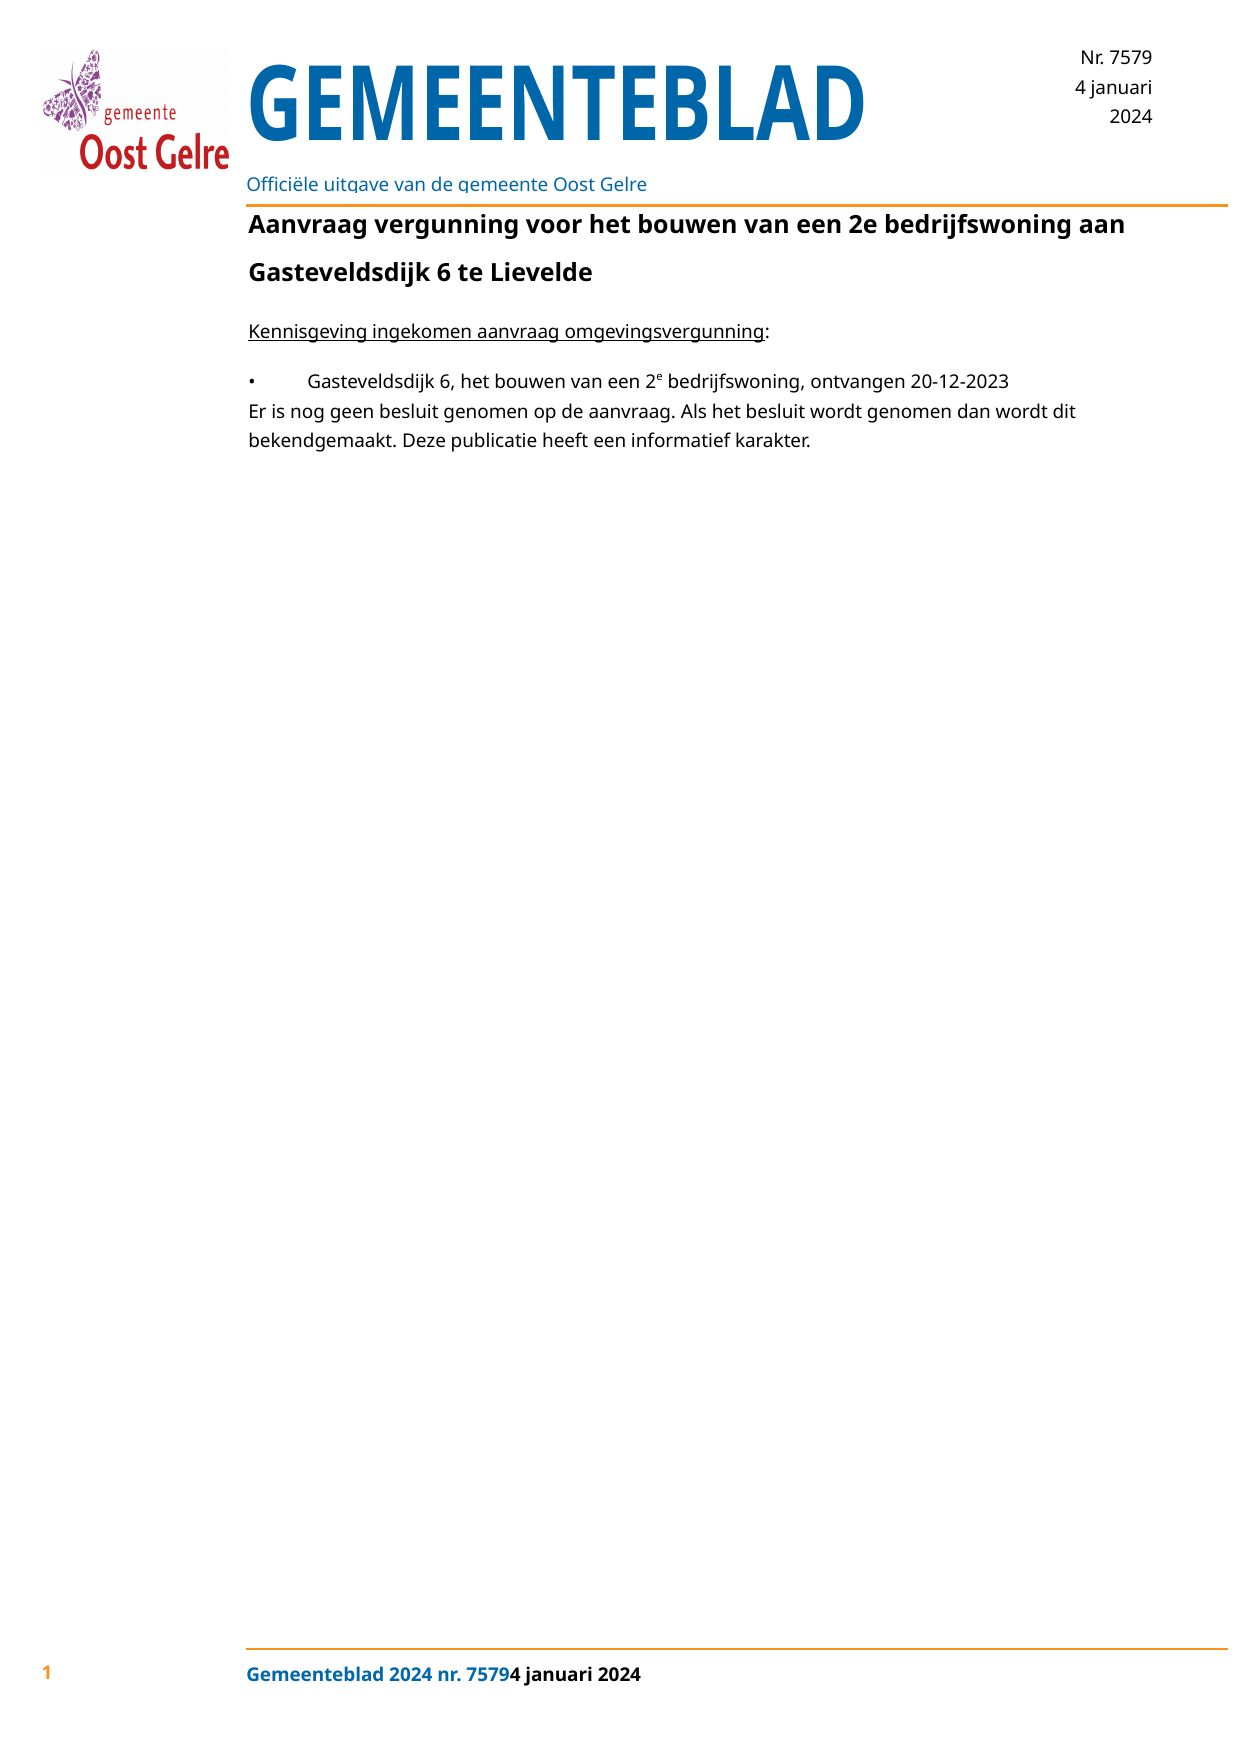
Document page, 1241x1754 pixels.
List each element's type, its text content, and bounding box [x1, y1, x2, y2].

text Kennisgeving ingekomen aanvraag omgevingsvergunning: [248, 318, 1152, 344]
text Aanvraag vergunning voor het bouwen van een 2e bedrijfswoning aan Gasteveldsdijk 6 te Lievelde [248, 207, 1152, 288]
list Gasteveldsdijk 6, het bouwen van een 2e bedrijfswoning, ontvangen 20-12-2023 [248, 368, 1152, 394]
picture [41, 47, 231, 172]
text Er is nog geen besluit genomen op de aanvraag. Als het besluit wordt genomen dan wordt dit bekendgemaakt. Deze publicatie heeft een informatief karakter. [248, 398, 1152, 453]
